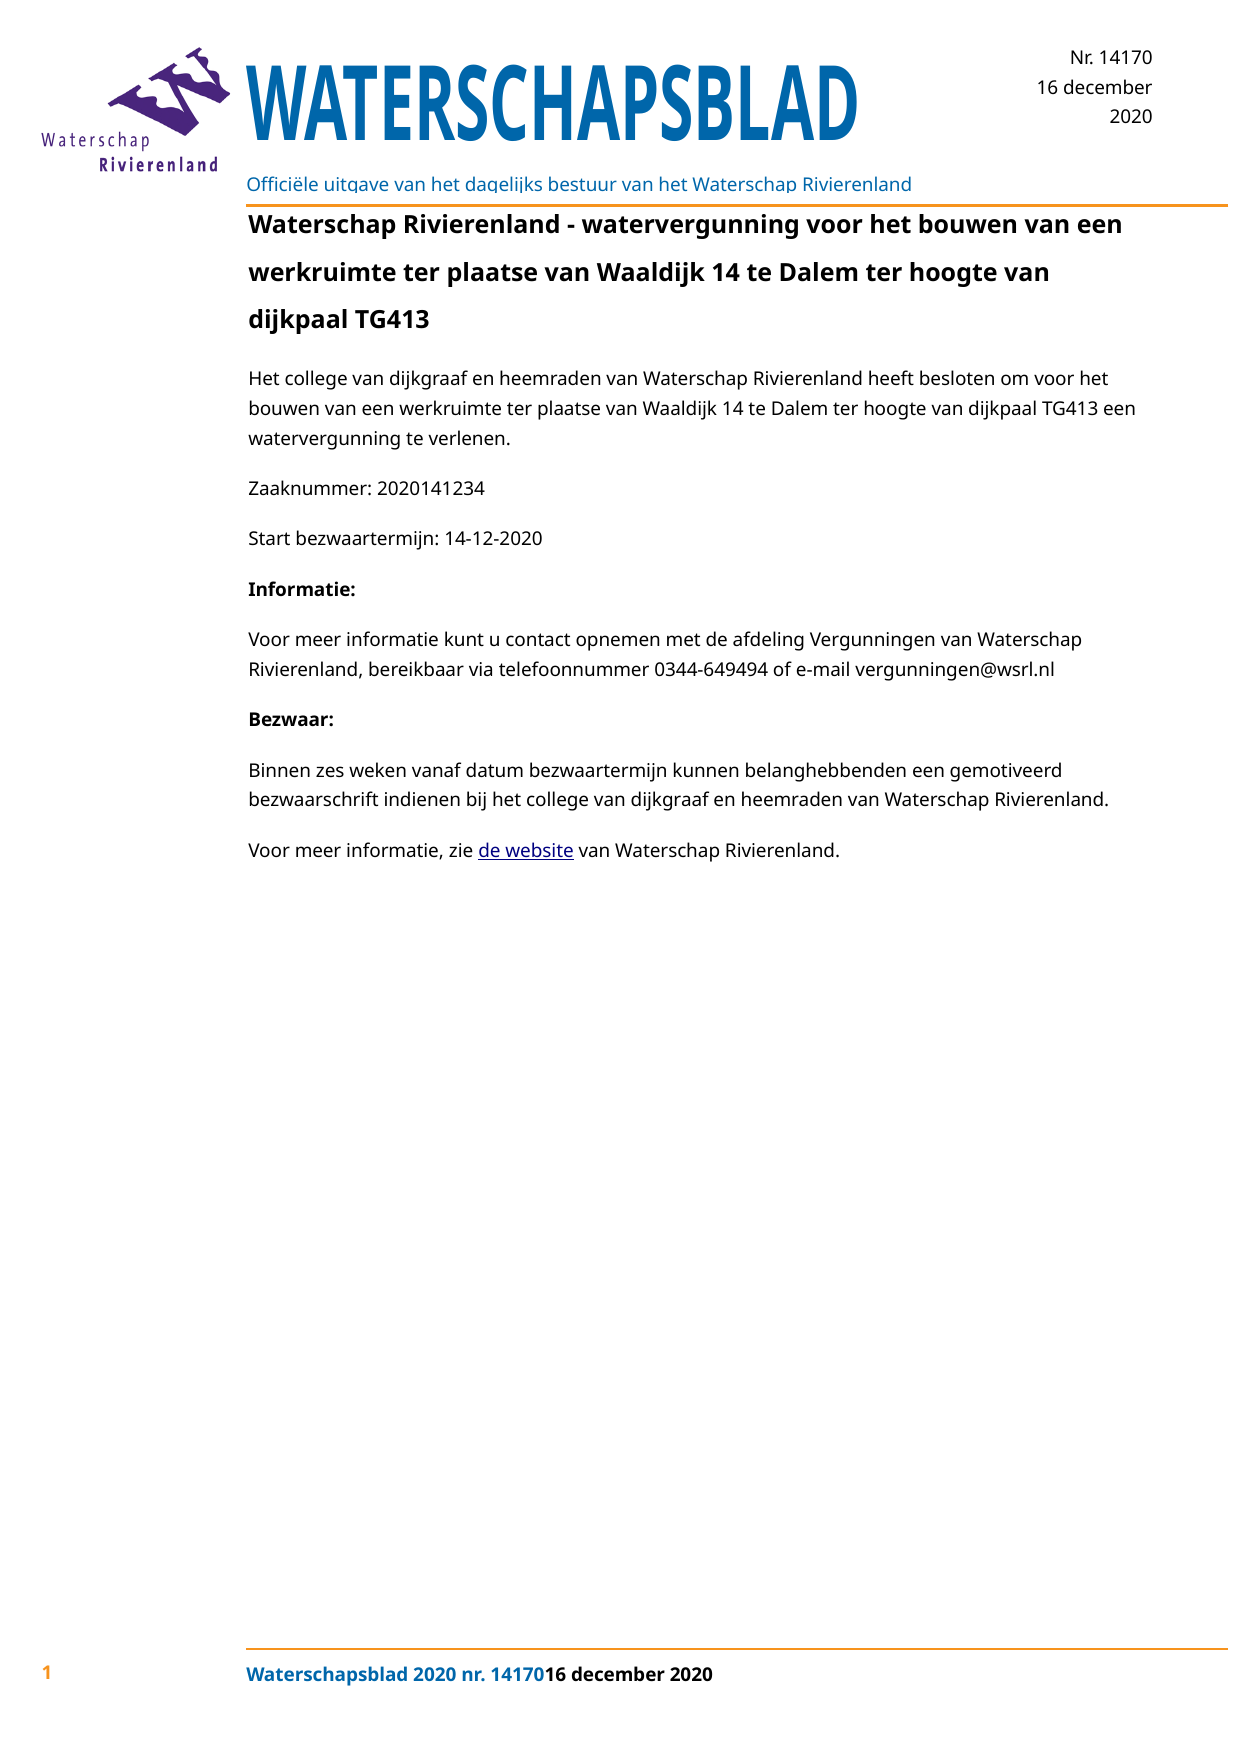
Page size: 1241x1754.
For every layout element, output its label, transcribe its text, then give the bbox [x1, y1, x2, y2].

text Start bezwaartermijn: 14-12-2020 [248, 526, 1152, 551]
text Voor meer informatie, zie de website van Waterschap Rivierenland. [248, 837, 1152, 862]
text Het college van dijkgraaf en heemraden van Waterschap Rivierenland heeft besloten om voor het bouwen van een werkruimte ter plaatse van Waaldijk 14 te Dalem ter hoogte van dijkpaal TG413 een watervergunning te verlenen. [248, 366, 1152, 450]
text Voor meer informatie kunt u contact opnemen met de afdeling Vergunningen van Waterschap Rivierenland, bereikbaar via telefoonnummer 0344-649494 of e-mail vergunningen@wsrl.nl [248, 626, 1152, 682]
text Binnen zes weken vanaf datum bezwaartermijn kunnen belanghebbenden een gemotiveerd bezwaarschrift indienen bij het college van dijkgraaf en heemraden van Waterschap Rivierenland. [248, 757, 1152, 812]
picture [41, 47, 231, 172]
text Bezwaar: [248, 706, 1152, 732]
text Waterschap Rivierenland - watervergunning voor het bouwen van een werkruimte ter plaatse van Waaldijk 14 te Dalem ter hoogte van dijkpaal TG413 [248, 207, 1152, 336]
text Zaaknummer: 2020141234 [248, 475, 1152, 501]
text Informatie: [248, 576, 1152, 602]
